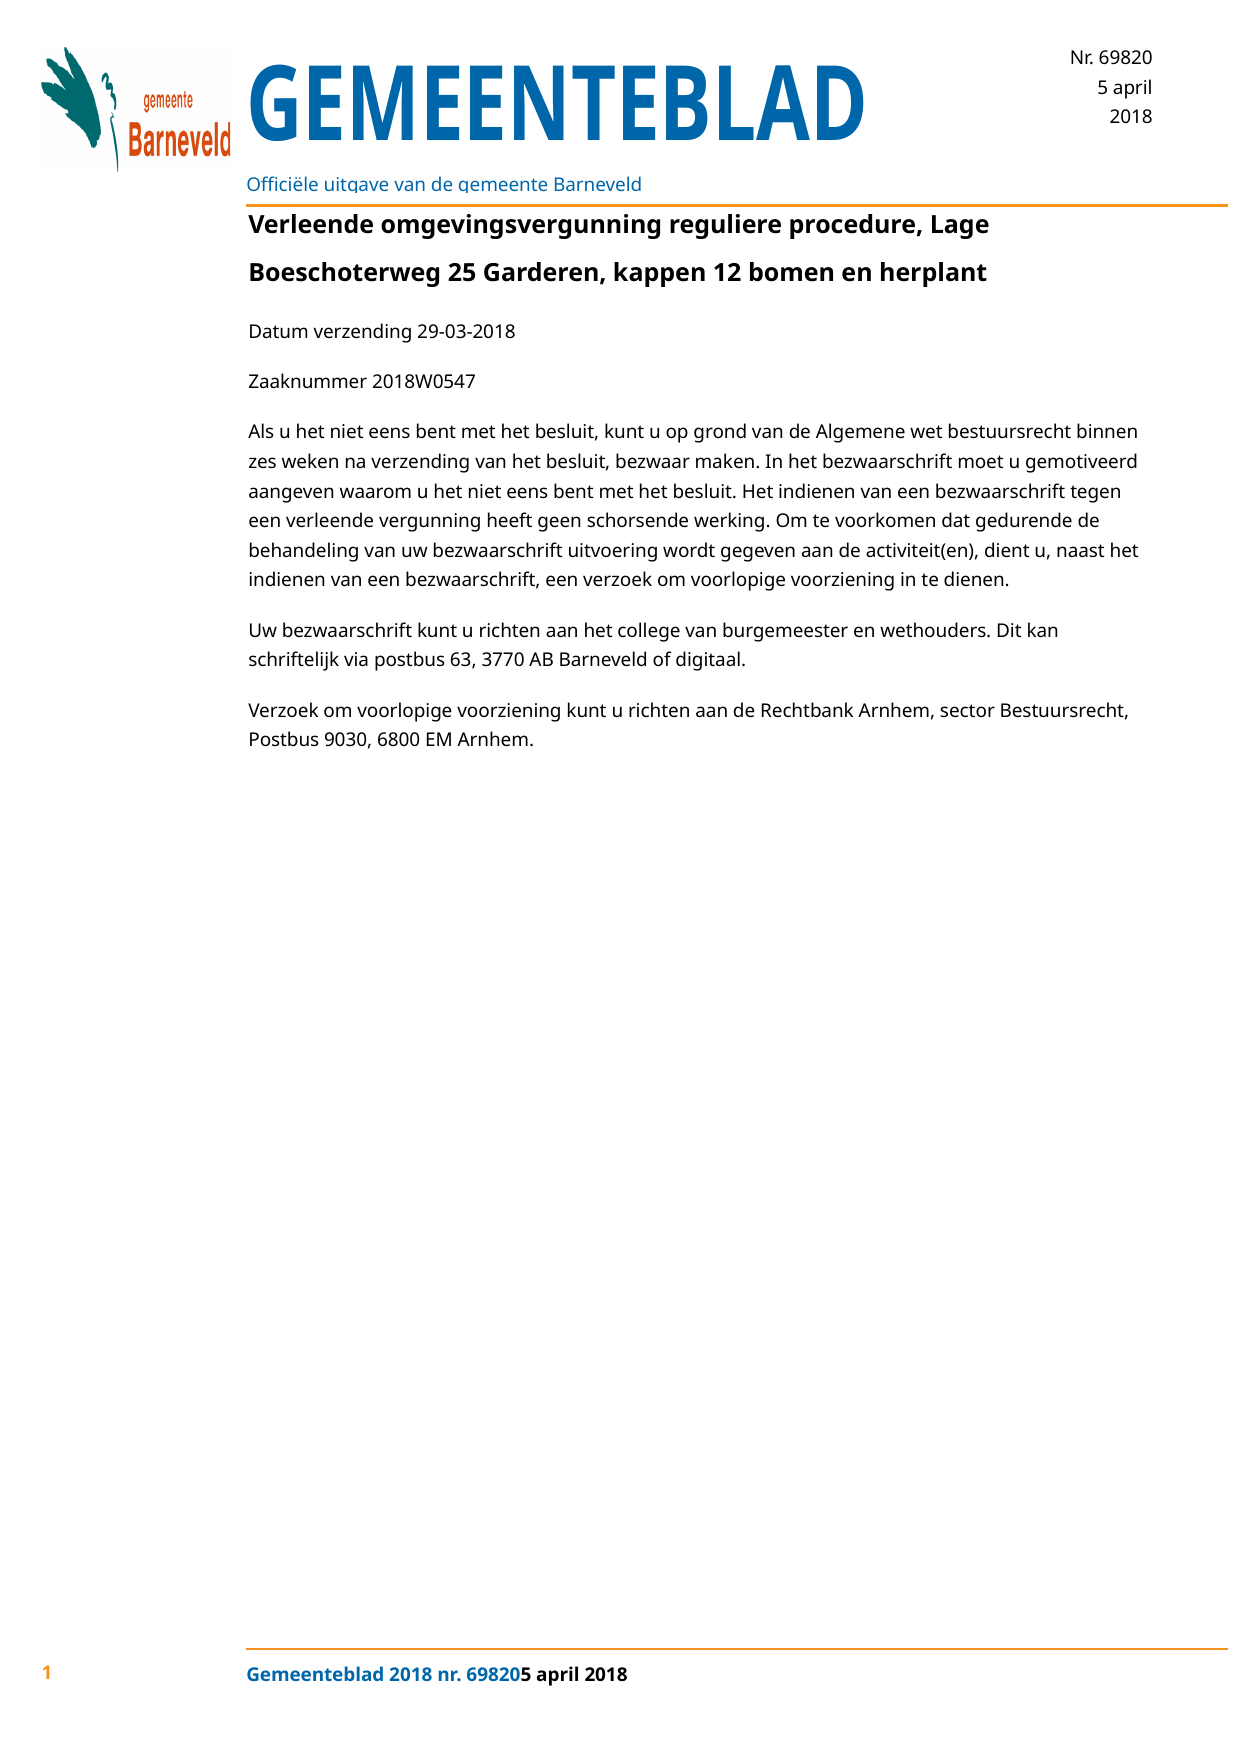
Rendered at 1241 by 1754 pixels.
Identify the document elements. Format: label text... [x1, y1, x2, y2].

text Verleende omgevingsvergunning reguliere procedure, Lage Boeschoterweg 25 Garderen, kappen 12 bomen en herplant [248, 207, 1152, 288]
text Uw bezwaarschrift kunt u richten aan het college van burgemeester en wethouders. Dit kan schriftelijk via postbus 63, 3770 AB Barneveld of digitaal. [248, 617, 1152, 672]
text Verzoek om voorlopige voorziening kunt u richten aan de Rechtbank Arnhem, sector Bestuursrecht, Postbus 9030, 6800 EM Arnhem. [248, 697, 1152, 752]
text Als u het niet eens bent met het besluit, kunt u op grond van de Algemene wet bestuursrecht binnen zes weken na verzending van het besluit, bezwaar maken. In het bezwaarschrift moet u gemotiveerd aangeven waarom u het niet eens bent met het besluit. Het indienen van een bezwaarschrift tegen een verleende vergunning heeft geen schorsende werking. Om te voorkomen dat gedurende de behandeling van uw bezwaarschrift uitvoering wordt gegeven aan de activiteit(en), dient u, naast het indienen van een bezwaarschrift, een verzoek om voorlopige voorziening in te dienen. [248, 419, 1152, 592]
picture [41, 47, 231, 172]
text Datum verzending 29-03-2018 [248, 318, 1152, 344]
text Zaaknummer 2018W0547 [248, 368, 1152, 394]
